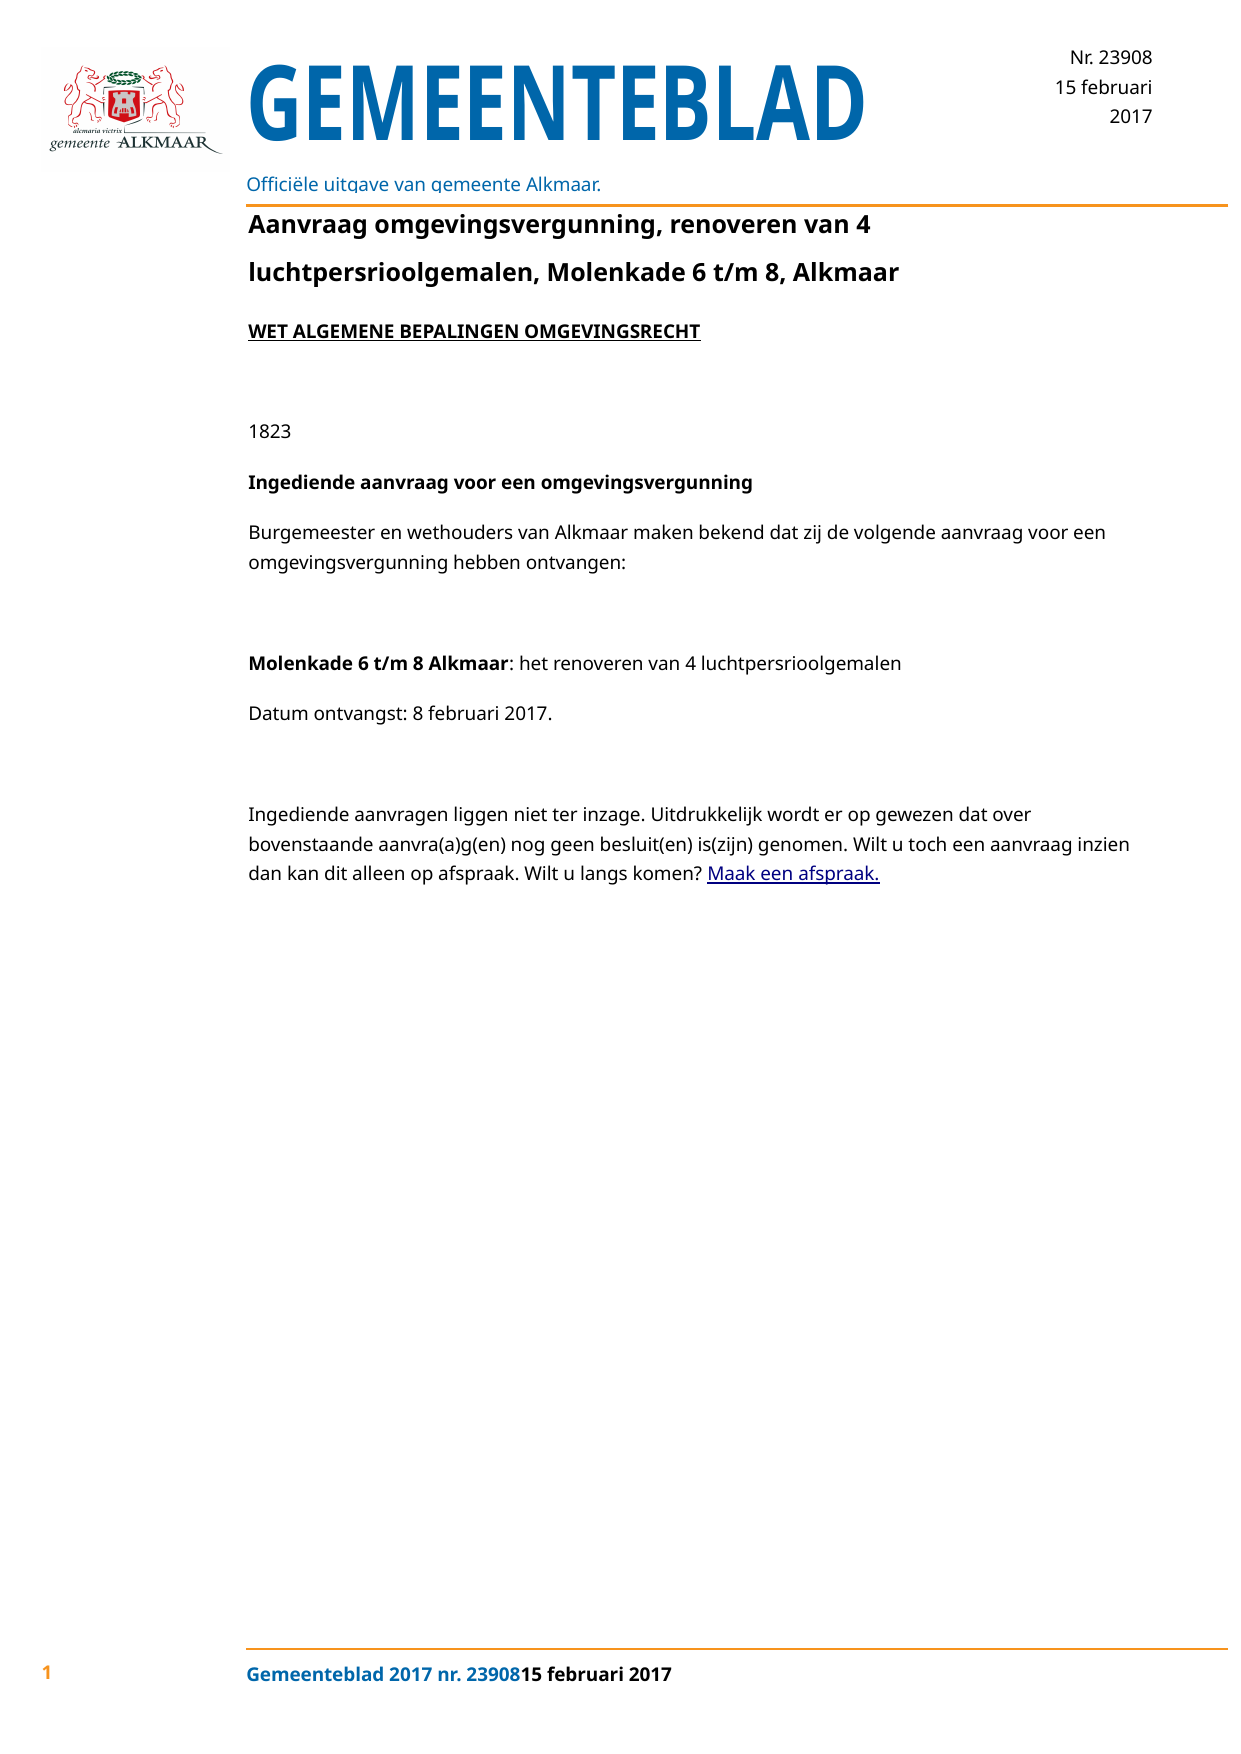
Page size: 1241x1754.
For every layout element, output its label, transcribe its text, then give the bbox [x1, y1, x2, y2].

text Ingediende aanvragen liggen niet ter inzage. Uitdrukkelijk wordt er op gewezen dat over bovenstaande aanvra(a)g(en) nog geen besluit(en) is(zijn) genomen. Wilt u toch een aanvraag inzien dan kan dit alleen op afspraak. Wilt u langs komen? Maak een afspraak. [248, 801, 1152, 886]
text Aanvraag omgevingsvergunning, renoveren van 4 luchtpersrioolgemalen, Molenkade 6 t/m 8, Alkmaar [248, 207, 1152, 288]
text Burgemeester en wethouders van Alkmaar maken bekend dat zij de volgende aanvraag voor een omgevingsvergunning hebben ontvangen: [248, 519, 1152, 575]
text Ingediende aanvraag voor een omgevingsvergunning [248, 469, 1152, 495]
text Datum ontvangst: 8 februari 2017. [248, 700, 1152, 726]
text Molenkade 6 t/m 8 Alkmaar: het renoveren van 4 luchtpersrioolgemalen [248, 650, 1152, 676]
picture [41, 47, 231, 172]
text WET ALGEMENE BEPALINGEN OMGEVINGSRECHT [248, 318, 1152, 344]
text 1823 [248, 419, 1152, 444]
